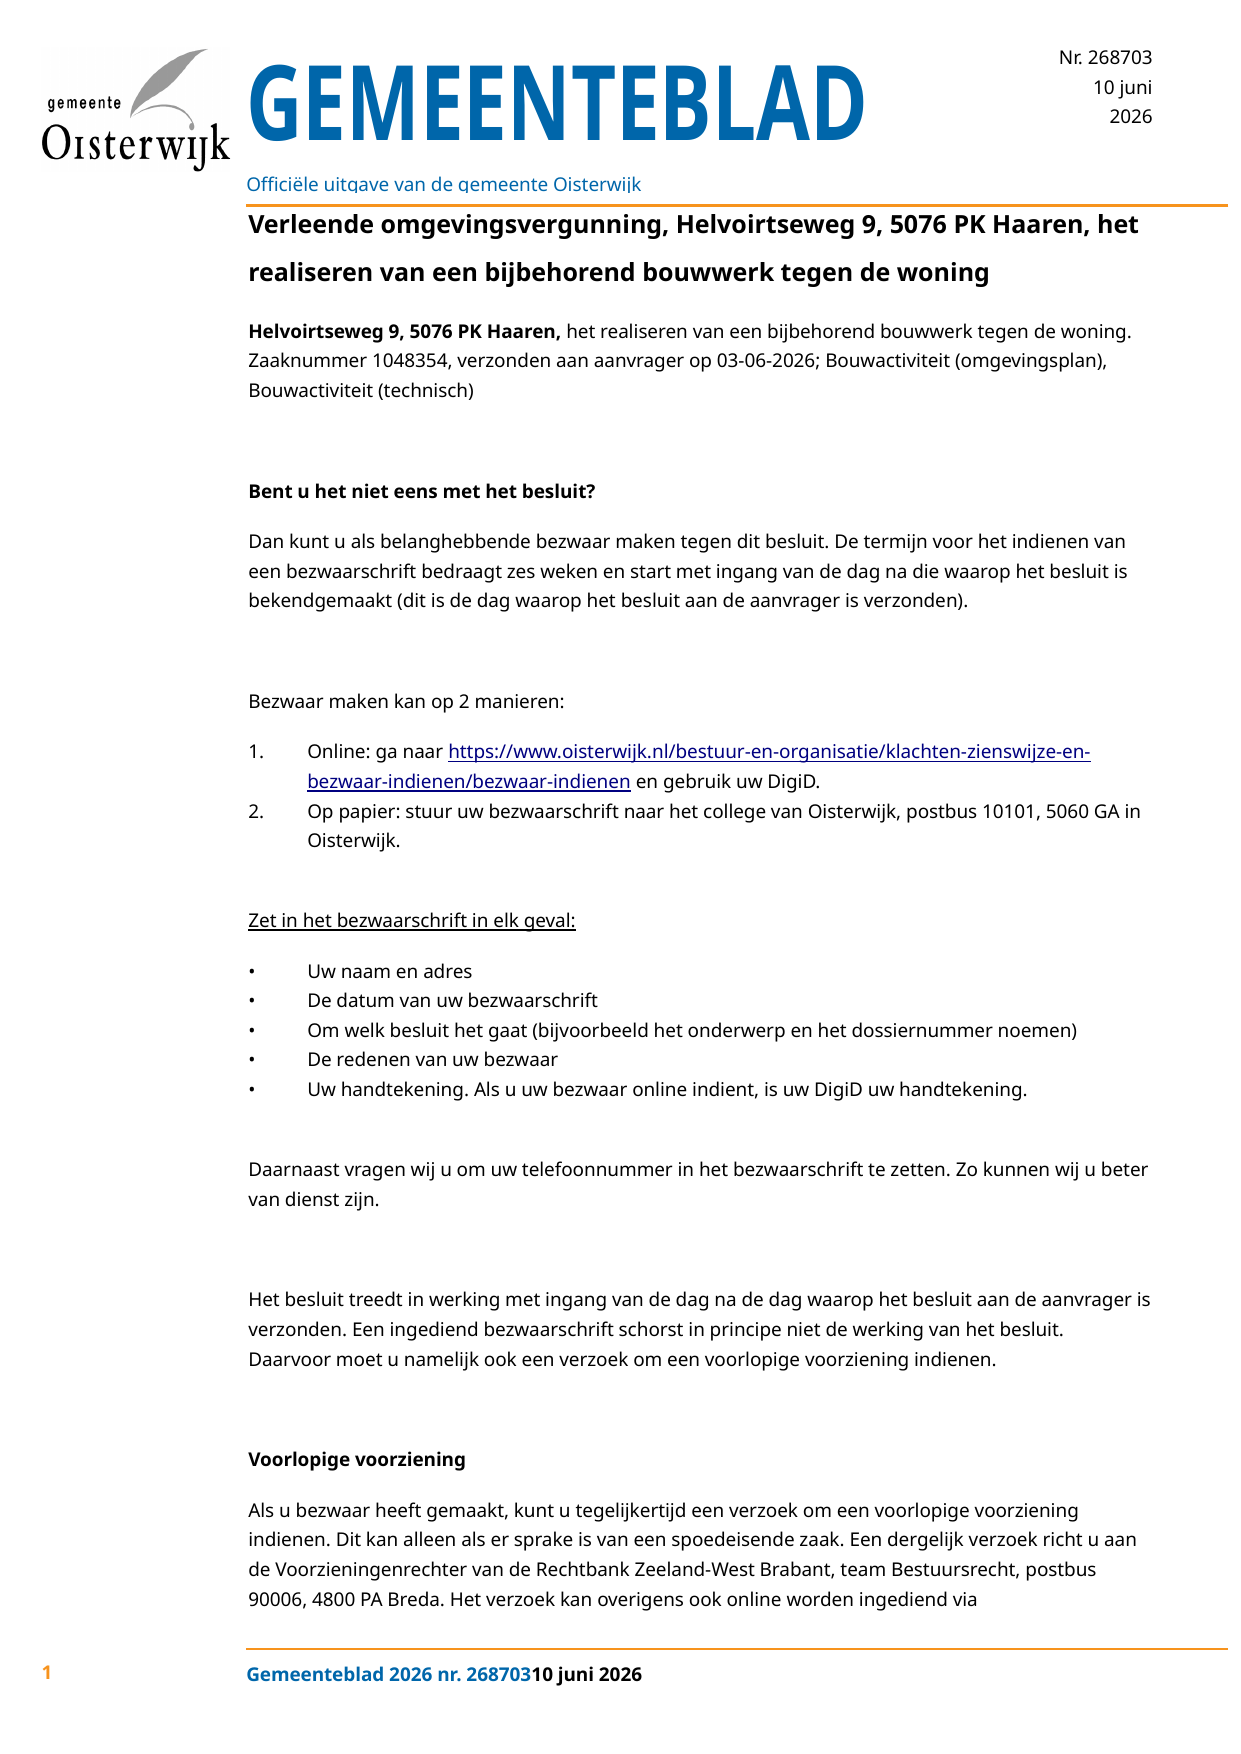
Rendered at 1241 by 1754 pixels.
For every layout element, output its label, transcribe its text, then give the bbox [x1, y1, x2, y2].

text Daarnaast vragen wij u om uw telefoonnummer in het bezwaarschrift te zetten. Zo kunnen wij u beter van dienst zijn. [248, 1156, 1152, 1212]
text Helvoirtseweg 9, 5076 PK Haaren, het realiseren van een bijbehorend bouwwerk tegen de woning. Zaaknummer 1048354, verzonden aan aanvrager op 03-06-2026; Bouwactiviteit (omgevingsplan), Bouwactiviteit (technisch) [248, 318, 1152, 403]
list De redenen van uw bezwaar [248, 1047, 1152, 1072]
list Om welk besluit het gaat (bijvoorbeeld het onderwerp en het dossiernummer noemen) [248, 1017, 1152, 1043]
text Verleende omgevingsvergunning, Helvoirtseweg 9, 5076 PK Haaren, het realiseren van een bijbehorend bouwwerk tegen de woning [248, 207, 1152, 288]
list Uw handtekening. Als u uw bezwaar online indient, is uw DigiD uw handtekening. [248, 1076, 1152, 1102]
text Voorlopige voorziening [248, 1447, 1152, 1472]
text Dan kunt u als belanghebbende bezwaar maken tegen dit besluit. De termijn voor het indienen van een bezwaarschrift bedraagt zes weken en start met ingang van de dag na die waarop het besluit is bekendgemaakt (dit is de dag waarop het besluit aan de aanvrager is verzonden). [248, 528, 1152, 613]
list De datum van uw bezwaarschrift [248, 987, 1152, 1013]
picture [41, 47, 231, 172]
text Bent u het niet eens met het besluit? [248, 478, 1152, 504]
text Het besluit treedt in werking met ingang van de dag na de dag waarop het besluit aan de aanvrager is verzonden. Een ingediend bezwaarschrift schorst in principe niet de werking van het besluit. Daarvoor moet u namelijk ook een verzoek om een voorlopige voorziening indienen. [248, 1287, 1152, 1372]
list Online: ga naar https://www.oisterwijk.nl/bestuur-en-organisatie/klachten-zienswijze-en-bezwaar-indienen/bezwaar-indienen en gebruik uw DigiD. [248, 739, 1152, 794]
text Bezwaar maken kan op 2 manieren: [248, 688, 1152, 714]
list Op papier: stuur uw bezwaarschrift naar het college van Oisterwijk, postbus 10101, 5060 GA in Oisterwijk. [248, 798, 1152, 853]
text Als u bezwaar heeft gemaakt, kunt u tegelijkertijd een verzoek om een voorlopige voorziening indienen. Dit kan alleen als er sprake is van een spoedeisende zaak. Een dergelijk verzoek richt u aan de Voorzieningenrechter van de Rechtbank Zeeland-West Brabant, team Bestuursrecht, postbus 90006, 4800 PA Breda. Het verzoek kan overigens ook online worden ingediend via [248, 1497, 1152, 1612]
list Uw naam en adres [248, 958, 1152, 984]
text Zet in het bezwaarschrift in elk geval: [248, 907, 1152, 933]
